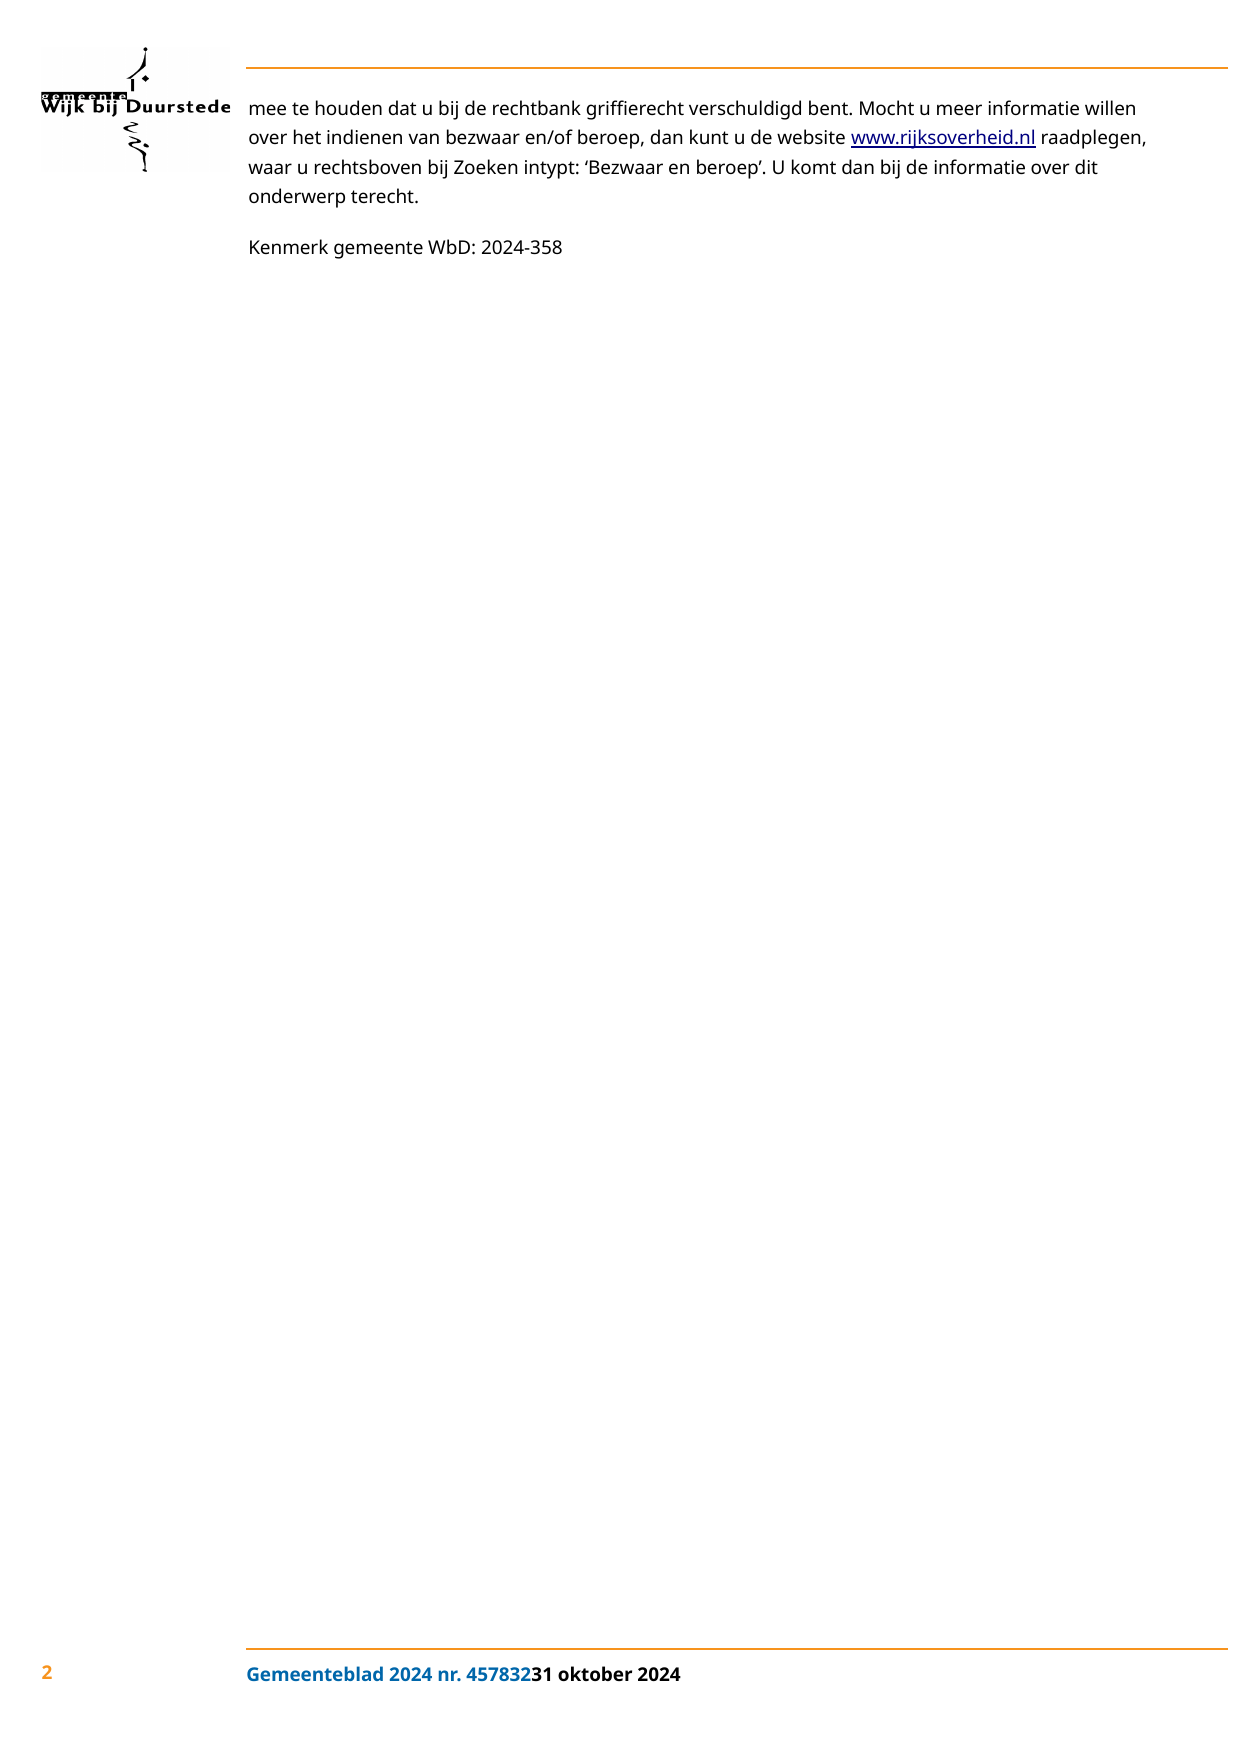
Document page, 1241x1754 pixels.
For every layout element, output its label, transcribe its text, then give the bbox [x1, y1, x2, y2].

text mee te houden dat u bij de rechtbank griffierecht verschuldigd bent. Mocht u meer informatie willen over het indienen van bezwaar en/of beroep, dan kunt u de website www.rijksoverheid.nl raadplegen, waar u rechtsboven bij Zoeken intypt: ‘Bezwaar en beroep’. U komt dan bij de informatie over dit onderwerp terecht. [248, 95, 1152, 209]
picture [41, 47, 231, 172]
text Kenmerk gemeente WbD: 2024-358 [248, 234, 1152, 260]
